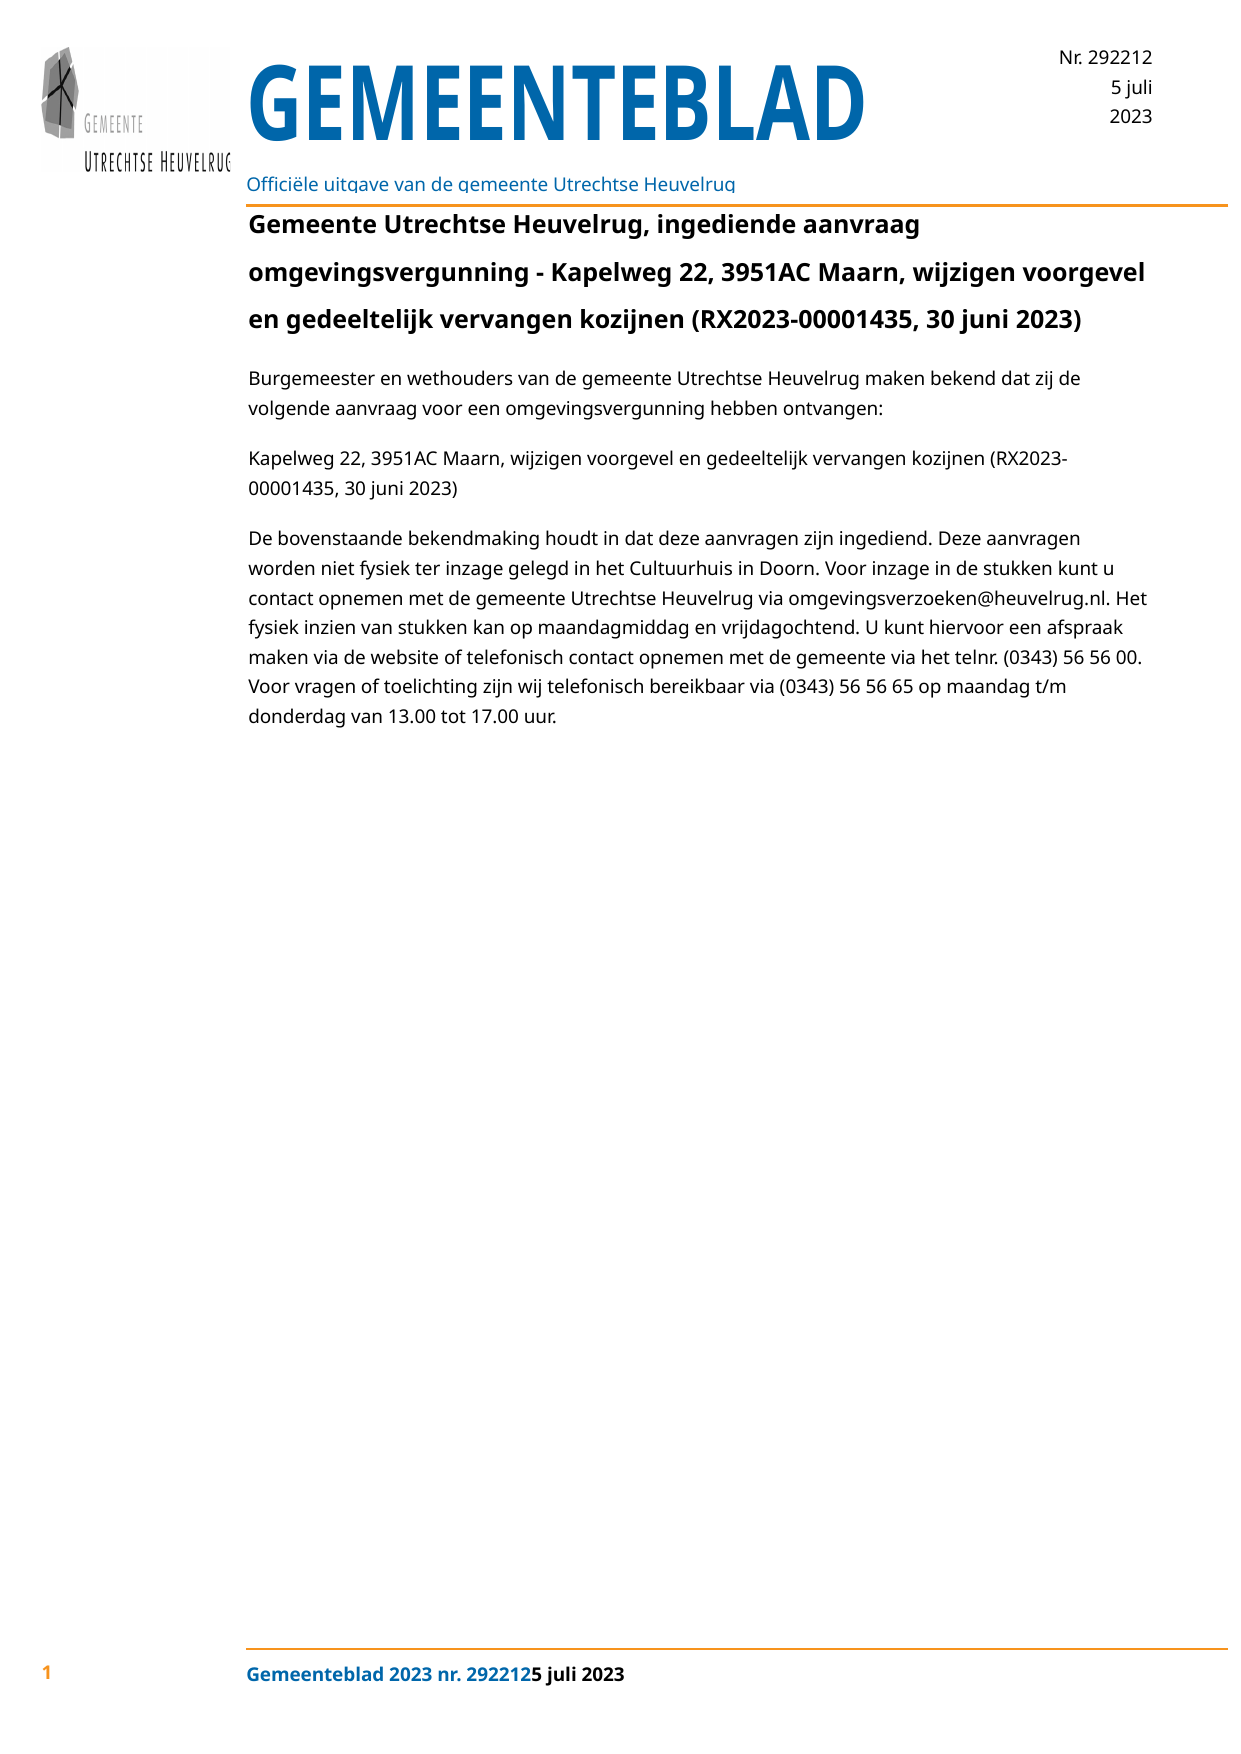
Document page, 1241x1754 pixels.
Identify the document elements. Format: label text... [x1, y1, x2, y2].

text Kapelweg 22, 3951AC Maarn, wijzigen voorgevel en gedeeltelijk vervangen kozijnen (RX2023-00001435, 30 juni 2023) [248, 446, 1152, 501]
picture [41, 47, 231, 172]
text Burgemeester en wethouders van de gemeente Utrechtse Heuvelrug maken bekend dat zij de volgende aanvraag voor een omgevingsvergunning hebben ontvangen: [248, 366, 1152, 421]
text Gemeente Utrechtse Heuvelrug, ingediende aanvraag omgevingsvergunning - Kapelweg 22, 3951AC Maarn, wijzigen voorgevel en gedeeltelijk vervangen kozijnen (RX2023-00001435, 30 juni 2023) [248, 207, 1152, 336]
text De bovenstaande bekendmaking houdt in dat deze aanvragen zijn ingediend. Deze aanvragen worden niet fysiek ter inzage gelegd in het Cultuurhuis in Doorn. Voor inzage in de stukken kunt u contact opnemen met de gemeente Utrechtse Heuvelrug via omgevingsverzoeken@heuvelrug.nl. Het fysiek inzien van stukken kan op maandagmiddag en vrijdagochtend. U kunt hiervoor een afspraak maken via de website of telefonisch contact opnemen met de gemeente via het telnr. (0343) 56 56 00. Voor vragen of toelichting zijn wij telefonisch bereikbaar via (0343) 56 56 65 op maandag t/m donderdag van 13.00 tot 17.00 uur. [248, 526, 1152, 729]
